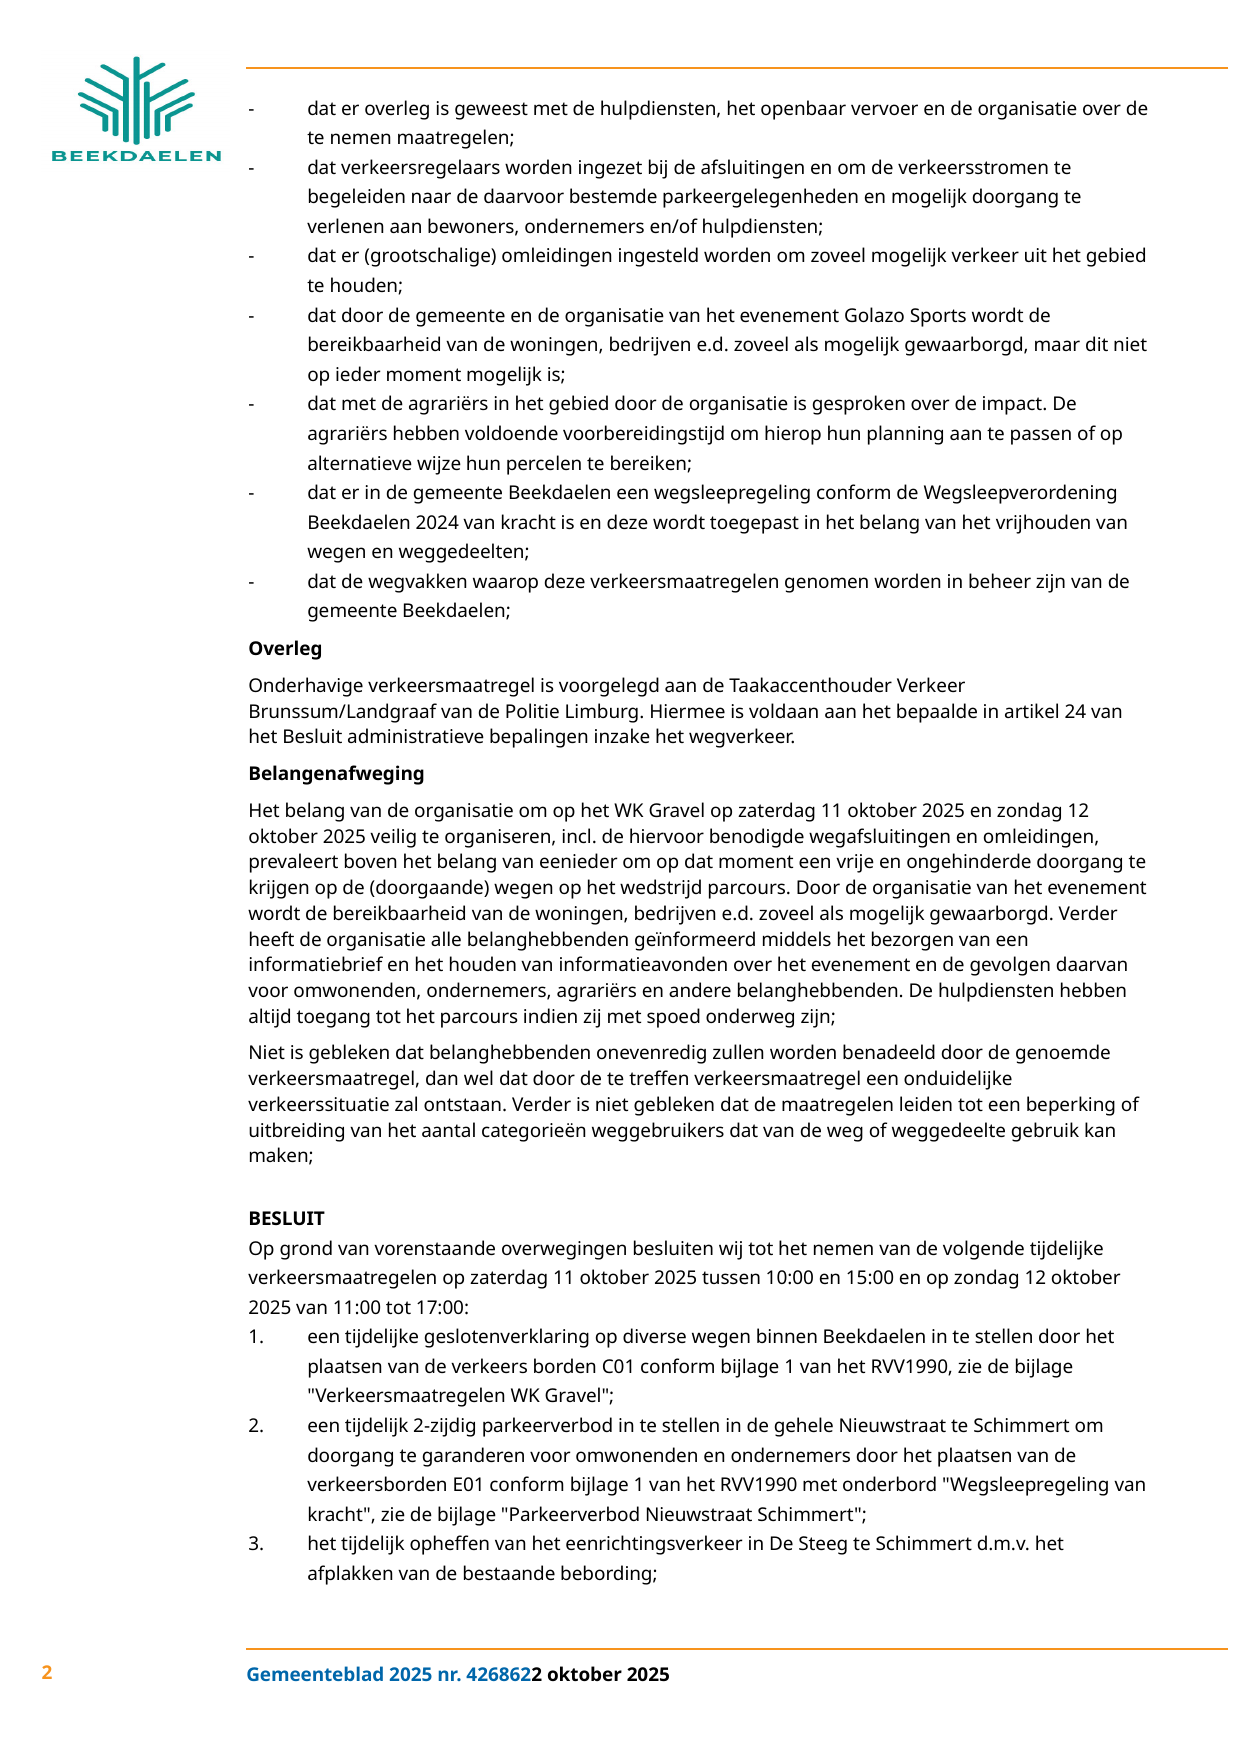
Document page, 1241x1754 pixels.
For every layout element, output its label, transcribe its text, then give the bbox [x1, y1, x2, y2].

text Onderhavige verkeersmaatregel is voorgelegd aan de Taakaccenthouder Verkeer Brunssum/Landgraaf van de Politie Limburg. Hiermee is voldaan aan het bepaalde in artikel 24 van het Besluit administratieve bepalingen inzake het wegverkeer. [248, 672, 1152, 749]
list dat de wegvakken waarop deze verkeersmaatregelen genomen worden in beheer zijn van de gemeente Beekdaelen; [248, 568, 1152, 623]
text BESLUIT [248, 1205, 1152, 1231]
text Belangenafweging [248, 760, 1152, 786]
text Niet is gebleken dat belanghebbenden onevenredig zullen worden benadeeld door de genoemde verkeersmaatregel, dan wel dat door de te treffen verkeersmaatregel een onduidelijke verkeerssituatie zal ontstaan. Verder is niet gebleken dat de maatregelen leiden tot een beperking of uitbreiding van het aantal categorieën weggebruikers dat van de weg of weggedeelte gebruik kan maken; [248, 1039, 1152, 1168]
picture [41, 47, 231, 172]
list dat door de gemeente en de organisatie van het evenement Golazo Sports wordt de bereikbaarheid van de woningen, bedrijven e.d. zoveel als mogelijk gewaarborgd, maar dit niet op ieder moment mogelijk is; [248, 302, 1152, 387]
list dat er (grootschalige) omleidingen ingesteld worden om zoveel mogelijk verkeer uit het gebied te houden; [248, 243, 1152, 298]
text Het belang van de organisatie om op het WK Gravel op zaterdag 11 oktober 2025 en zondag 12 oktober 2025 veilig te organiseren, incl. de hiervoor benodigde wegafsluitingen en omleidingen, prevaleert boven het belang van eenieder om op dat moment een vrije en ongehinderde doorgang te krijgen op de (doorgaande) wegen op het wedstrijd parcours. Door de organisatie van het evenement wordt de bereikbaarheid van de woningen, bedrijven e.d. zoveel als mogelijk gewaarborgd. Verder heeft de organisatie alle belanghebbenden geïnformeerd middels het bezorgen van een informatiebrief en het houden van informatieavonden over het evenement en de gevolgen daarvan voor omwonenden, ondernemers, agrariërs en andere belanghebbenden. De hulpdiensten hebben altijd toegang tot het parcours indien zij met spoed onderweg zijn; [248, 797, 1152, 1029]
list dat verkeersregelaars worden ingezet bij de afsluitingen en om de verkeersstromen te begeleiden naar de daarvoor bestemde parkeergelegenheden en mogelijk doorgang te verlenen aan bewoners, ondernemers en/of hulpdiensten; [248, 154, 1152, 239]
list een tijdelijke geslotenverklaring op diverse wegen binnen Beekdaelen in te stellen door het plaatsen van de verkeers borden C01 conform bijlage 1 van het RVV1990, zie de bijlage "Verkeersmaatregelen WK Gravel"; [248, 1323, 1152, 1408]
text Op grond van vorenstaande overwegingen besluiten wij tot het nemen van de volgende tijdelijke verkeersmaatregelen op zaterdag 11 oktober 2025 tussen 10:00 en 15:00 en op zondag 12 oktober 2025 van 11:00 tot 17:00: [248, 1235, 1152, 1320]
list dat er in de gemeente Beekdaelen een wegsleepregeling conform de Wegsleepverordening Beekdaelen 2024 van kracht is en deze wordt toegepast in het belang van het vrijhouden van wegen en weggedeelten; [248, 479, 1152, 564]
list dat er overleg is geweest met de hulpdiensten, het openbaar vervoer en de organisatie over de te nemen maatregelen; [248, 95, 1152, 150]
text Overleg [248, 636, 1152, 661]
list het tijdelijk opheffen van het eenrichtingsverkeer in De Steeg te Schimmert d.m.v. het afplakken van de bestaande bebording; [248, 1531, 1152, 1586]
list een tijdelijk 2-zijdig parkeerverbod in te stellen in de gehele Nieuwstraat te Schimmert om doorgang te garanderen voor omwonenden en ondernemers door het plaatsen van de verkeersborden E01 conform bijlage 1 van het RVV1990 met onderbord "Wegsleepregeling van kracht", zie de bijlage "Parkeerverbod Nieuwstraat Schimmert"; [248, 1412, 1152, 1527]
list dat met de agrariërs in het gebied door de organisatie is gesproken over de impact. De agrariërs hebben voldoende voorbereidingstijd om hierop hun planning aan te passen of op alternatieve wijze hun percelen te bereiken; [248, 391, 1152, 476]
